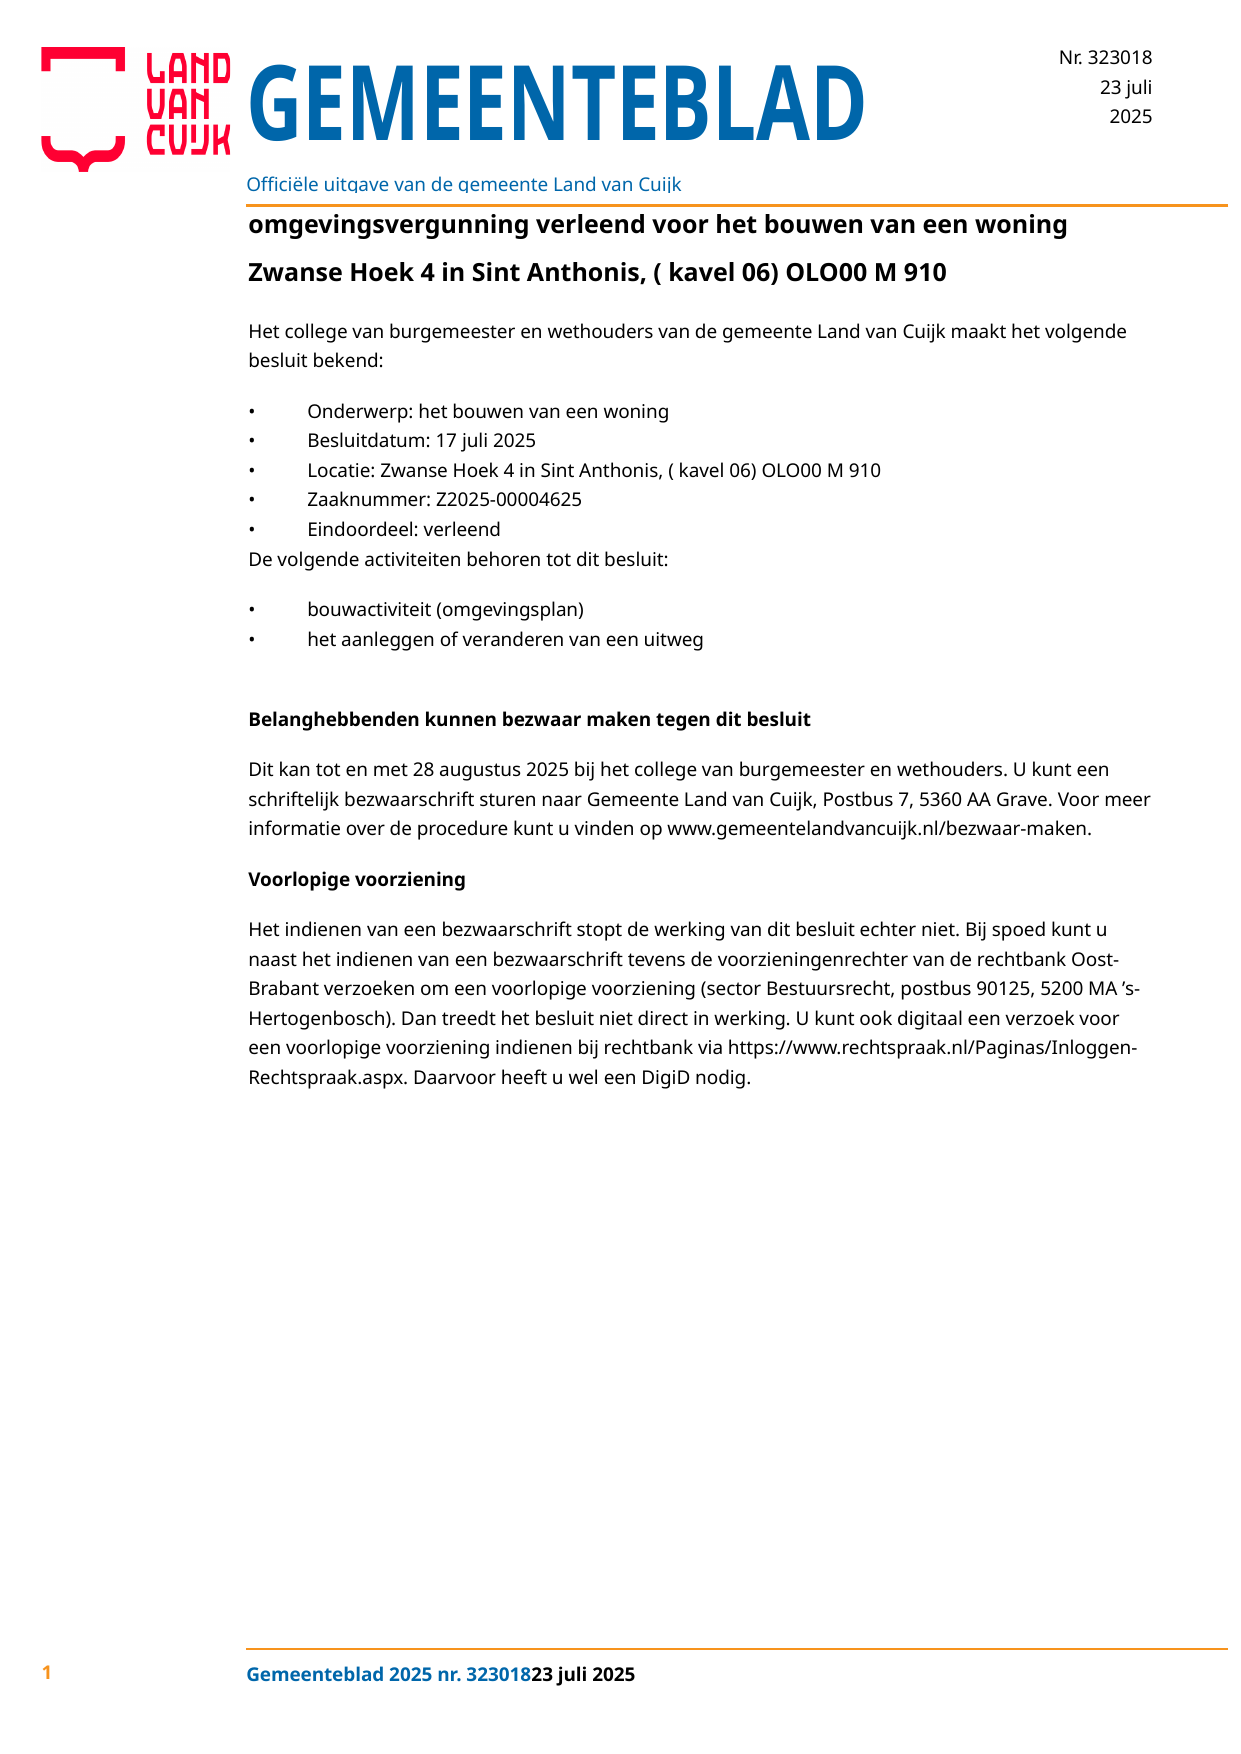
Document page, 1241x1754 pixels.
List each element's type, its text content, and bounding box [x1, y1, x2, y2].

list bouwactiviteit (omgevingsplan) [248, 596, 1152, 622]
text Dit kan tot en met 28 augustus 2025 bij het college van burgemeester en wethouders. U kunt een schriftelijk bezwaarschrift sturen naar Gemeente Land van Cuijk, Postbus 7, 5360 AA Grave. Voor meer informatie over de procedure kunt u vinden op www.gemeentelandvancuijk.nl/bezwaar-maken. [248, 756, 1152, 841]
list Locatie: Zwanse Hoek 4 in Sint Anthonis, ( kavel 06) OLO00 M 910 [248, 457, 1152, 483]
list Onderwerp: het bouwen van een woning [248, 398, 1152, 424]
picture [41, 47, 231, 172]
text Voorlopige voorziening [248, 866, 1152, 892]
list Zaaknummer: Z2025-00004625 [248, 487, 1152, 512]
list Eindoordeel: verleend [248, 516, 1152, 542]
text omgevingsvergunning verleend voor het bouwen van een woning Zwanse Hoek 4 in Sint Anthonis, ( kavel 06) OLO00 M 910 [248, 207, 1152, 288]
text Het indienen van een bezwaarschrift stopt de werking van dit besluit echter niet. Bij spoed kunt u naast het indienen van een bezwaarschrift tevens de voorzieningenrechter van de rechtbank Oost-Brabant verzoeken om een voorlopige voorziening (sector Bestuursrecht, postbus 90125, 5200 MA ’s-Hertogenbosch). Dan treedt het besluit niet direct in werking. U kunt ook digitaal een verzoek voor een voorlopige voorziening indienen bij rechtbank via https://www.rechtspraak.nl/Paginas/Inloggen-Rechtspraak.aspx. Daarvoor heeft u wel een DigiD nodig. [248, 916, 1152, 1090]
text Belanghebbenden kunnen bezwaar maken tegen dit besluit [248, 706, 1152, 732]
list Besluitdatum: 17 juli 2025 [248, 427, 1152, 453]
list het aanleggen of veranderen van een uitweg [248, 626, 1152, 652]
text De volgende activiteiten behoren tot dit besluit: [248, 546, 1152, 572]
text Het college van burgemeester en wethouders van de gemeente Land van Cuijk maakt het volgende besluit bekend: [248, 318, 1152, 373]
